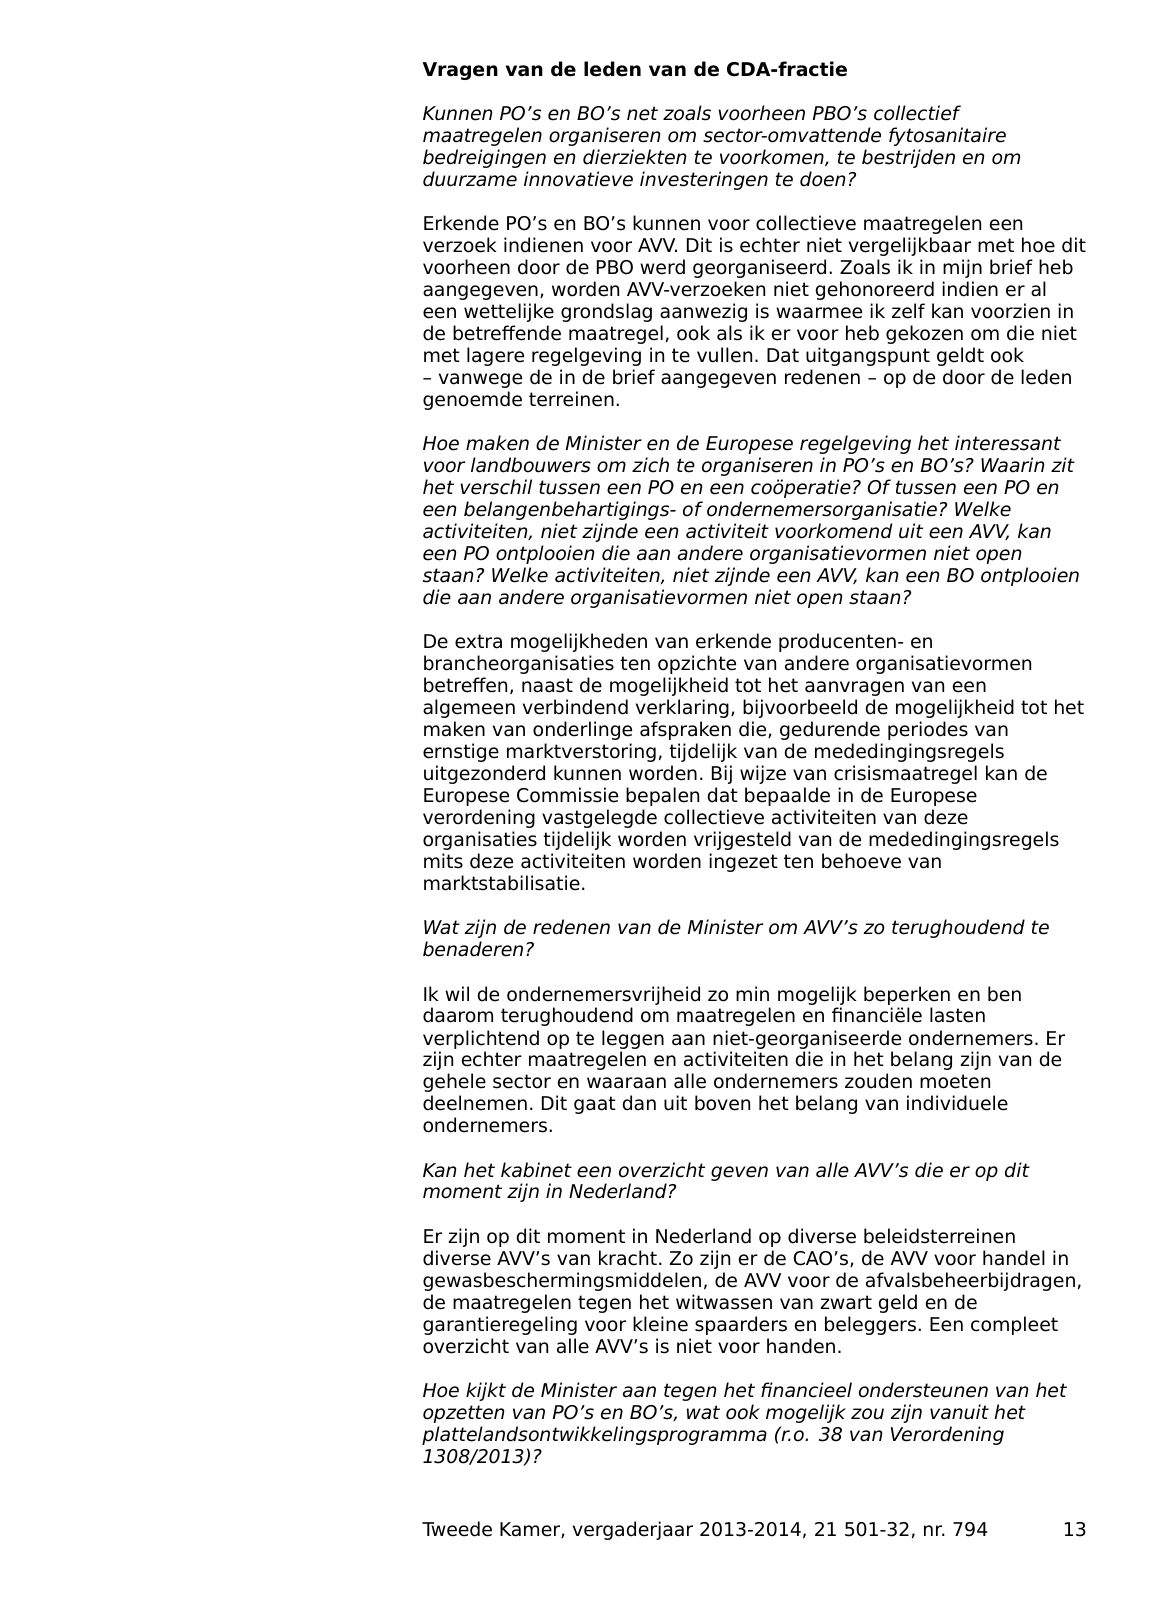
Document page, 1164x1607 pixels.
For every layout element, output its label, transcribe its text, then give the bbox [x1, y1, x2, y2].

text Wat zijn de redenen van de Minister om AVV’s zo terughoudend te benaderen? [422, 917, 1087, 961]
text Erkende PO’s en BO’s kunnen voor collectieve maatregelen een verzoek indienen voor AVV. Dit is echter niet vergelijkbaar met hoe dit voorheen door de PBO werd georganiseerd. Zoals ik in mijn brief heb aangegeven, worden AVV-verzoeken niet gehonoreerd indien er al een wettelijke grondslag aanwezig is waarmee ik zelf kan voorzien in de betreffende maatregel, ook als ik er voor heb gekozen om die niet met lagere regelgeving in te vullen. Dat uitgangspunt geldt ook – vanwege de in de brief aangegeven redenen – op de door de leden genoemde terreinen. [422, 213, 1087, 411]
text Hoe kijkt de Minister aan tegen het financieel ondersteunen van het opzetten van PO’s en BO’s, wat ook mogelijk zou zijn vanuit het plattelandsontwikkelingsprogramma (r.o. 38 van Verordening 1308/2013)? [422, 1380, 1087, 1468]
subtitle Vragen van de leden van de CDA-fractie [422, 59, 1087, 81]
text Hoe maken de Minister en de Europese regelgeving het interessant voor landbouwers om zich te organiseren in PO’s en BO’s? Waarin zit het verschil tussen een PO en een coöperatie? Of tussen een PO en een belangenbehartigings- of ondernemersorganisatie? Welke activiteiten, niet zijnde een activiteit voorkomend uit een AVV, kan een PO ontplooien die aan andere organisatievormen niet open staan? Welke activiteiten, niet zijnde een AVV, kan een BO ontplooien die aan andere organisatievormen niet open staan? [422, 433, 1087, 609]
text De extra mogelijkheden van erkende producenten- en brancheorganisaties ten opzichte van andere organisatievormen betreffen, naast de mogelijkheid tot het aanvragen van een algemeen verbindend verklaring, bijvoorbeeld de mogelijkheid tot het maken van onderlinge afspraken die, gedurende periodes van ernstige marktverstoring, tijdelijk van de mededingingsregels uitgezonderd kunnen worden. Bij wijze van crisismaatregel kan de Europese Commissie bepalen dat bepaalde in de Europese verordening vastgelegde collectieve activiteiten van deze organisaties tijdelijk worden vrijgesteld van de mededingingsregels mits deze activiteiten worden ingezet ten behoeve van marktstabilisatie. [422, 631, 1087, 895]
text Ik wil de ondernemersvrijheid zo min mogelijk beperken en ben daarom terughoudend om maatregelen en financiële lasten verplichtend op te leggen aan niet-georganiseerde ondernemers. Er zijn echter maatregelen en activiteiten die in het belang zijn van de gehele sector en waaraan alle ondernemers zouden moeten deelnemen. Dit gaat dan uit boven het belang van individuele ondernemers. [422, 983, 1087, 1137]
text Er zijn op dit moment in Nederland op diverse beleidsterreinen diverse AVV’s van kracht. Zo zijn er de CAO’s, de AVV voor handel in gewasbeschermingsmiddelen, de AVV voor de afvalsbeheerbijdragen, de maatregelen tegen het witwassen van zwart geld en de garantieregeling voor kleine spaarders en beleggers. Een compleet overzicht van alle AVV’s is niet voor handen. [422, 1226, 1087, 1357]
text Kunnen PO’s en BO’s net zoals voorheen PBO’s collectief maatregelen organiseren om sector-omvattende fytosanitaire bedreigingen en dierziekten te voorkomen, te bestrijden en om duurzame innovatieve investeringen te doen? [422, 103, 1087, 191]
text Kan het kabinet een overzicht geven van alle AVV’s die er op dit moment zijn in Nederland? [422, 1159, 1087, 1203]
